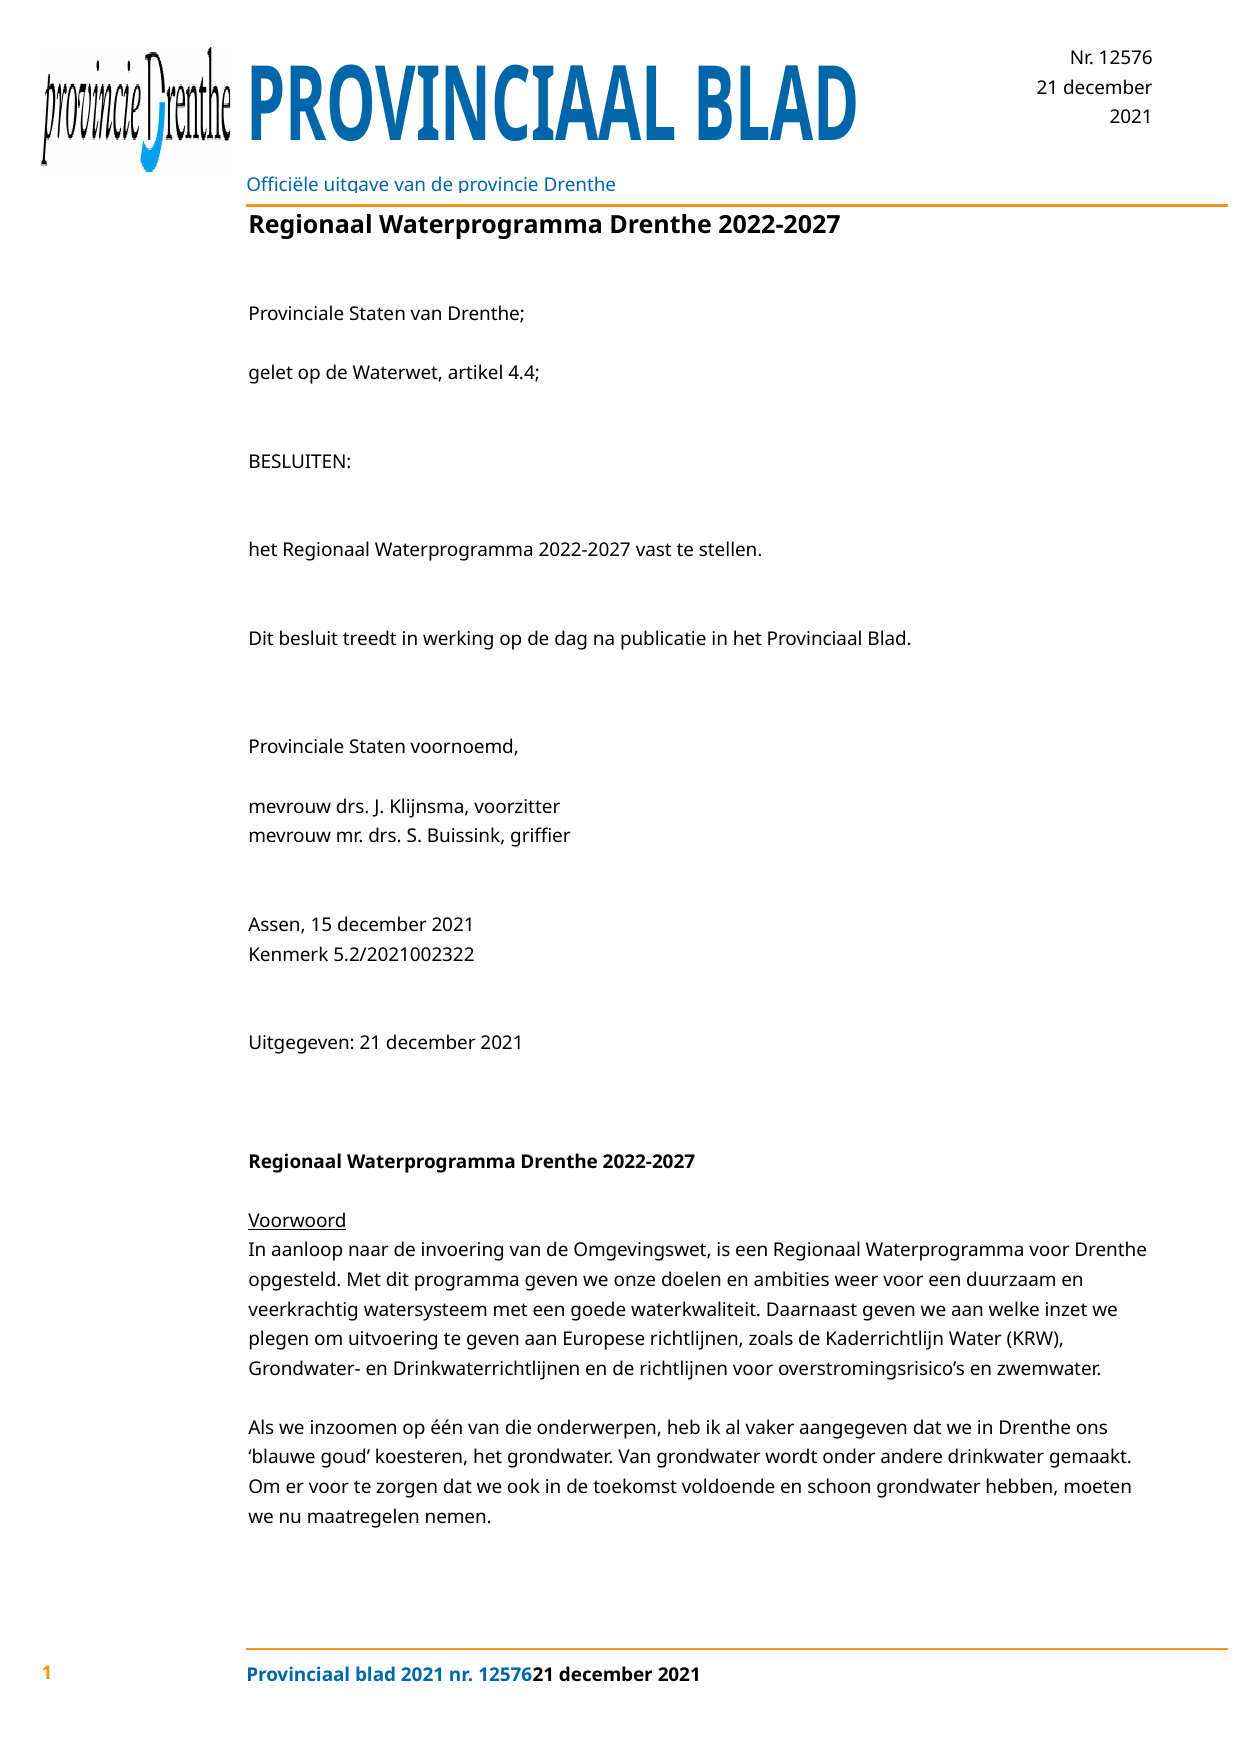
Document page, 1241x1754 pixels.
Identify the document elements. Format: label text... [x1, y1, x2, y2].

picture [41, 47, 231, 172]
text Kenmerk 5.2/2021002322 [248, 941, 1152, 967]
text BESLUITEN: [248, 448, 1152, 473]
text Provinciale Staten van Drenthe; [248, 300, 1152, 326]
text het Regionaal Waterprogramma 2022-2027 vast te stellen. [248, 537, 1152, 562]
text Uitgegeven: 21 december 2021 [248, 1029, 1152, 1055]
text Dit besluit treedt in werking op de dag na publicatie in het Provinciaal Blad. [248, 625, 1152, 651]
text mevrouw mr. drs. S. Buissink, griffier [248, 822, 1152, 848]
text mevrouw drs. J. Klijnsma, voorzitter [248, 793, 1152, 819]
text Regionaal Waterprogramma Drenthe 2022-2027 [248, 207, 1152, 241]
text Provinciale Staten voornoemd, [248, 734, 1152, 759]
text gelet op de Waterwet, artikel 4.4; [248, 359, 1152, 385]
text Assen, 15 december 2021 [248, 911, 1152, 937]
text In aanloop naar de invoering van de Omgevingswet, is een Regionaal Waterprogramma voor Drenthe opgesteld. Met dit programma geven we onze doelen en ambities weer voor een duurzaam en veerkrachtig watersysteem met een goede waterkwaliteit. Daarnaast geven we aan welke inzet we plegen om uitvoering te geven aan Europese richtlijnen, zoals de Kaderrichtlijn Water (KRW), Grondwater- en Drinkwaterrichtlijnen en de richtlijnen voor overstromingsrisico’s en zwemwater. [248, 1237, 1152, 1381]
text Voorwoord [248, 1207, 1152, 1233]
text Regionaal Waterprogramma Drenthe 2022-2027 [248, 1148, 1152, 1174]
text Als we inzoomen op één van die onderwerpen, heb ik al vaker aangegeven dat we in Drenthe ons ‘blauwe goud’ koesteren, het grondwater. Van grondwater wordt onder andere drinkwater gemaakt. Om er voor te zorgen dat we ook in de toekomst voldoende en schoon grondwater hebben, moeten we nu maatregelen nemen. [248, 1414, 1152, 1529]
